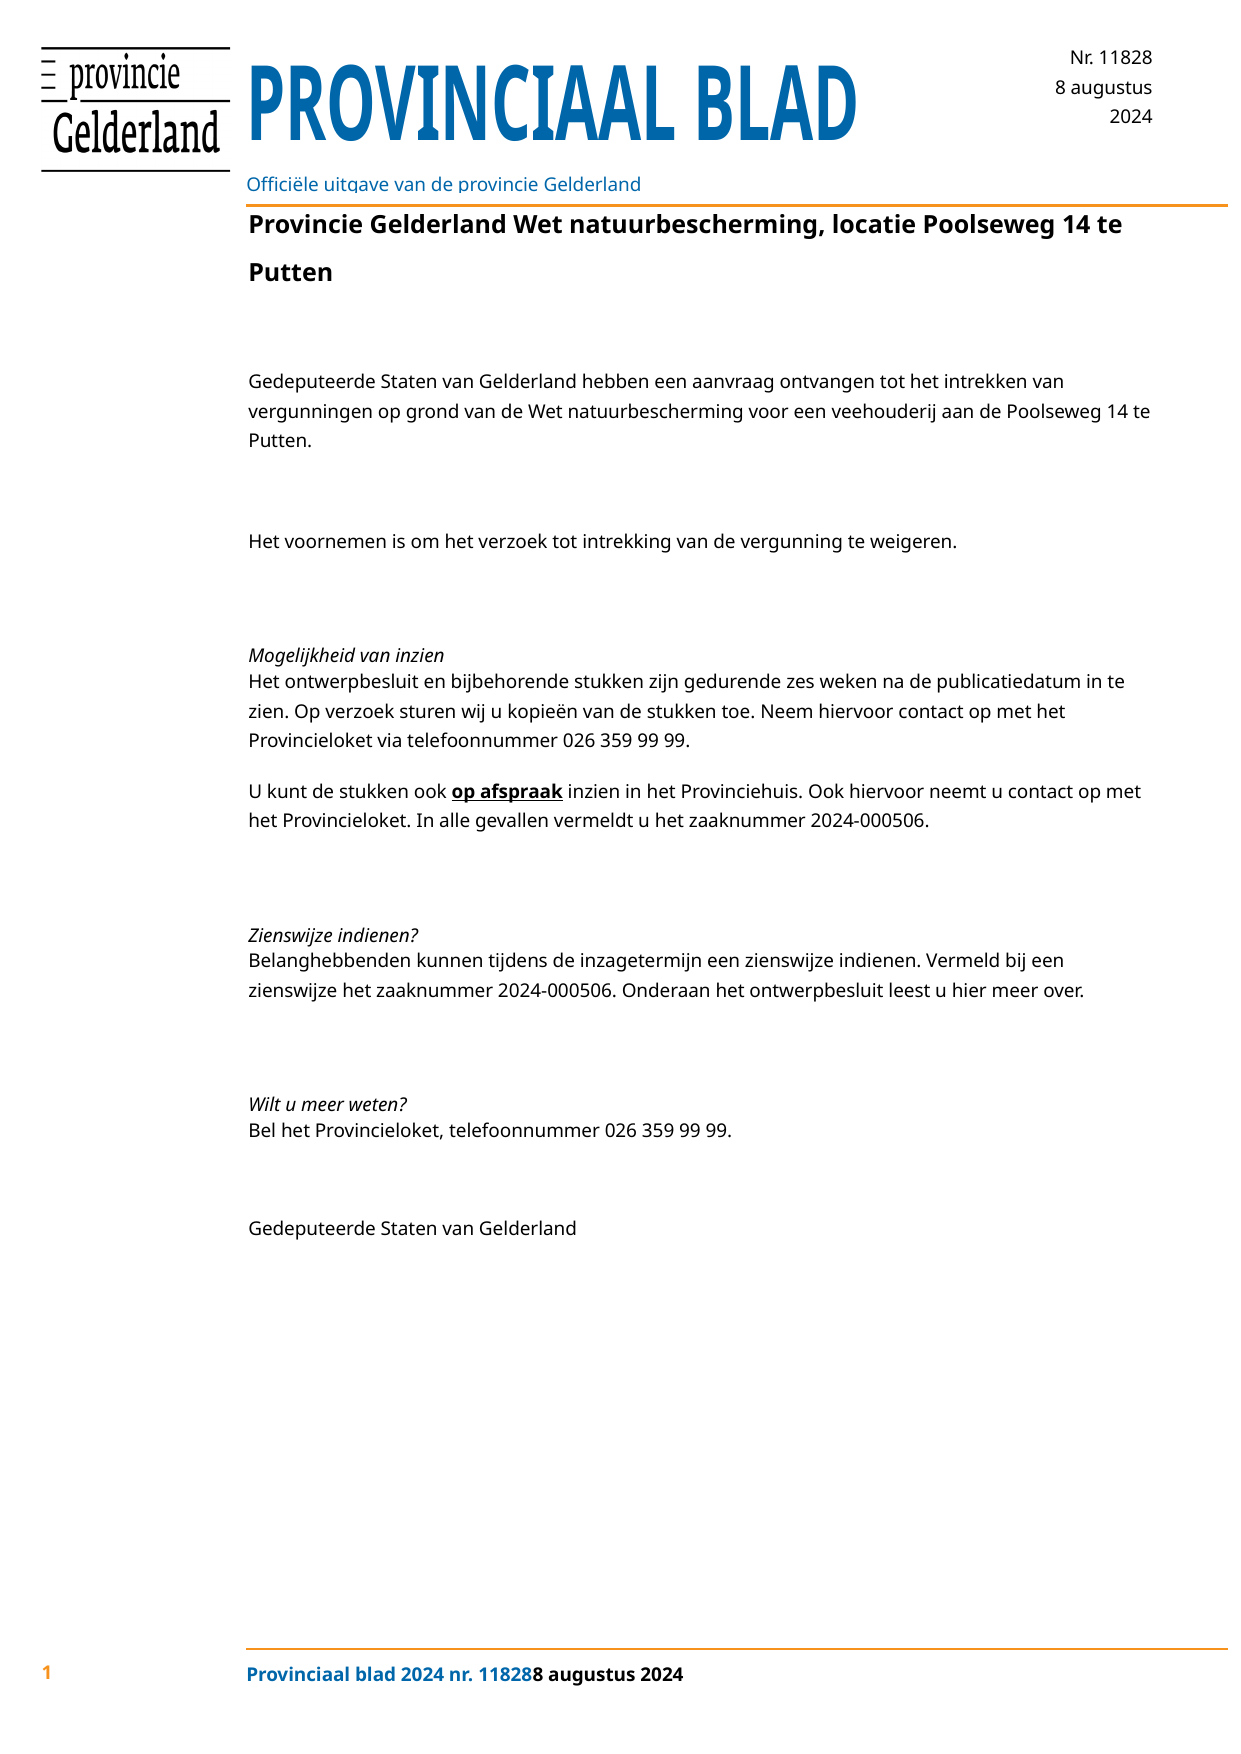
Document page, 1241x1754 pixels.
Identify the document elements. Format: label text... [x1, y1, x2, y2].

picture [41, 47, 231, 172]
text Provincie Gelderland Wet natuurbescherming, locatie Poolseweg 14 te Putten [248, 207, 1152, 288]
text Gedeputeerde Staten van Gelderland hebben een aanvraag ontvangen tot het intrekken van vergunningen op grond van de Wet natuurbescherming voor een veehouderij aan de Poolseweg 14 te Putten. [248, 368, 1152, 453]
text Het ontwerpbesluit en bijbehorende stukken zijn gedurende zes weken na de publicatiedatum in te zien. Op verzoek sturen wij u kopieën van de stukken toe. Neem hiervoor contact op met het Provincieloket via telefoonnummer 026 359 99 99. [248, 668, 1152, 753]
text U kunt de stukken ook op afspraak inzien in het Provinciehuis. Ook hiervoor neemt u contact op met het Provincieloket. In alle gevallen vermeldt u het zaaknummer 2024-000506. [248, 778, 1152, 833]
text Gedeputeerde Staten van Gelderland [248, 1216, 1152, 1241]
text Het voornemen is om het verzoek tot intrekking van de vergunning te weigeren. [248, 528, 1152, 554]
text Belanghebbenden kunnen tijdens de inzagetermijn een zienswijze indienen. Vermeld bij een zienswijze het zaaknummer 2024-000506. Onderaan het ontwerpbesluit leest u hier meer over. [248, 948, 1152, 1003]
text Mogelijkheid van inzien [248, 643, 1152, 668]
text Zienswijze indienen? [248, 922, 1152, 948]
text Bel het Provincieloket, telefoonnummer 026 359 99 99. [248, 1117, 1152, 1143]
text Wilt u meer weten? [248, 1092, 1152, 1117]
